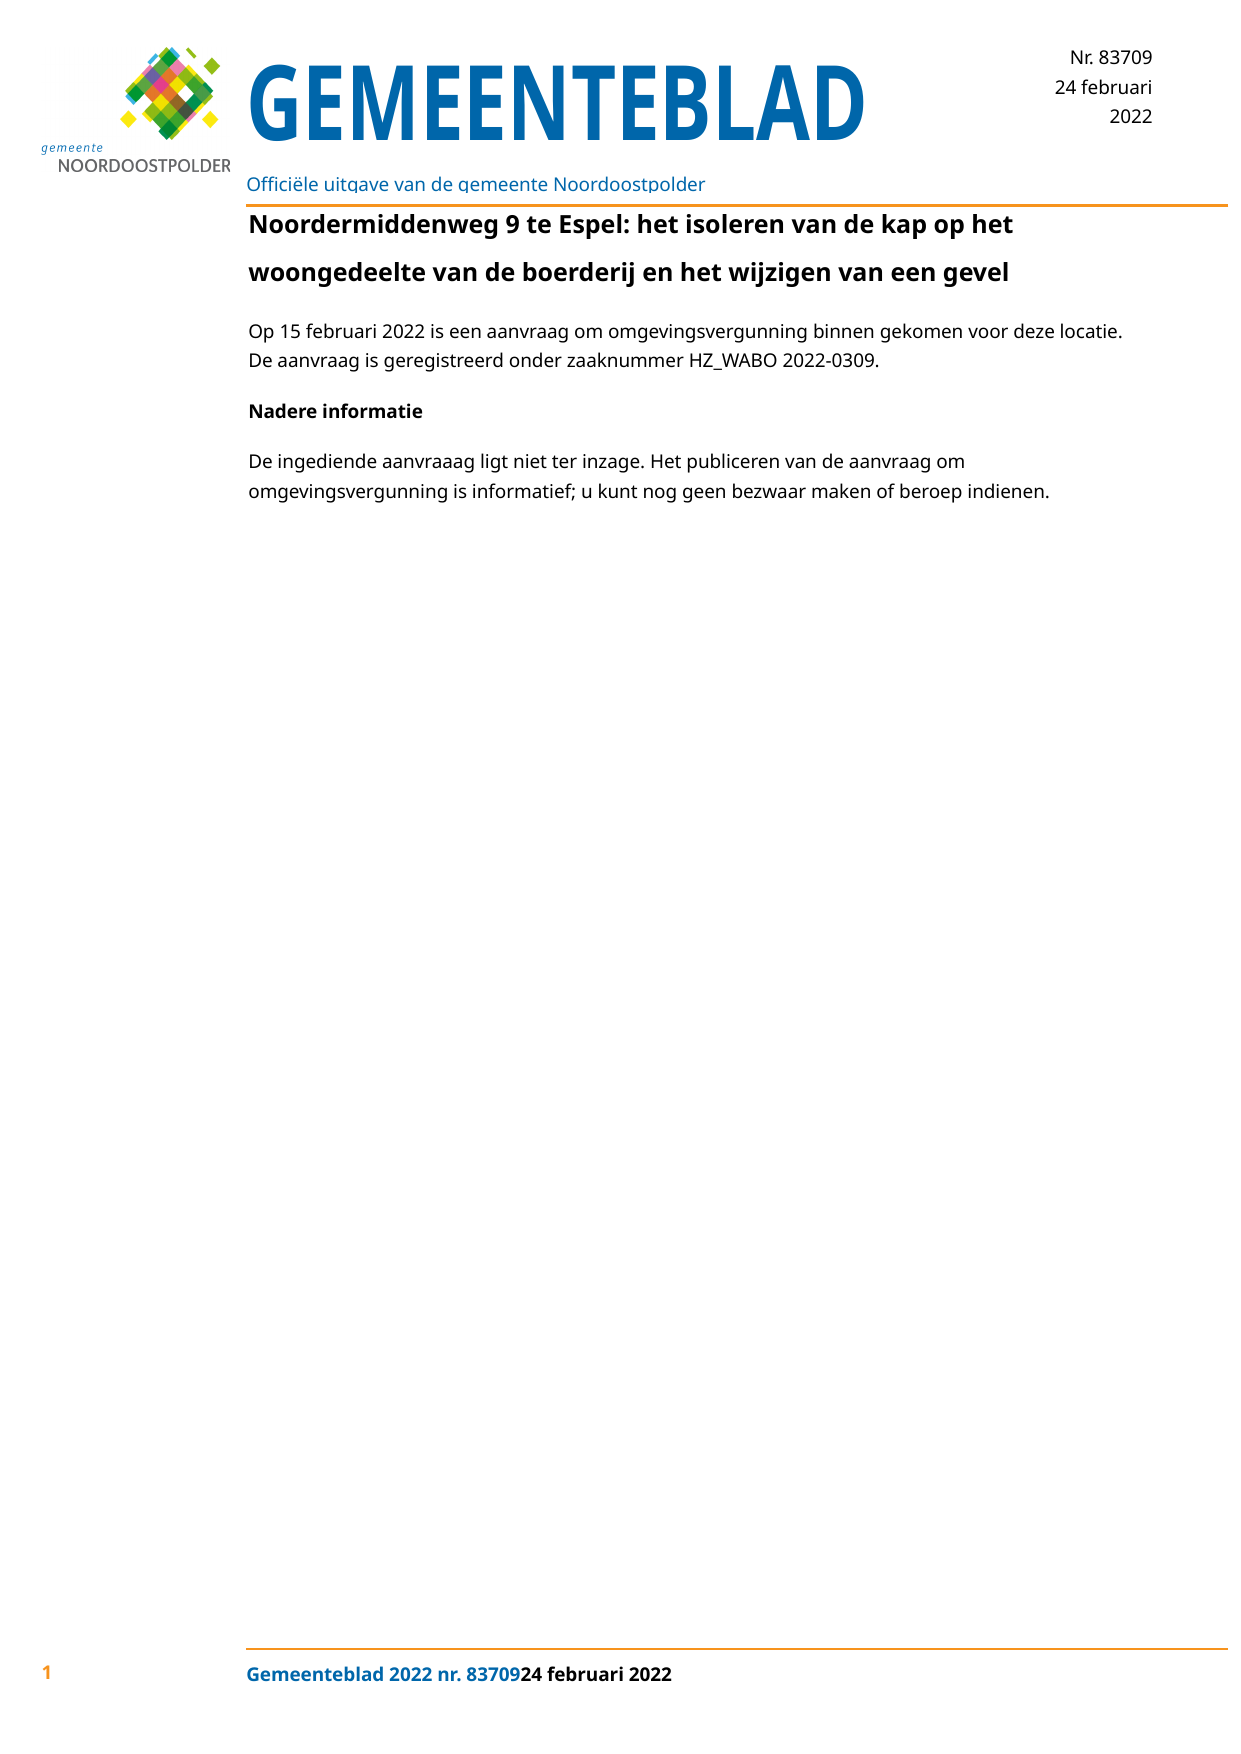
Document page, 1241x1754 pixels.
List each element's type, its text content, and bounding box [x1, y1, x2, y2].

text De ingediende aanvraaag ligt niet ter inzage. Het publiceren van de aanvraag om omgevingsvergunning is informatief; u kunt nog geen bezwaar maken of beroep indienen. [248, 448, 1152, 504]
picture [41, 47, 231, 172]
text Nadere informatie [248, 398, 1152, 424]
text Noordermiddenweg 9 te Espel: het isoleren van de kap op het woongedeelte van de boerderij en het wijzigen van een gevel [248, 207, 1152, 288]
text Op 15 februari 2022 is een aanvraag om omgevingsvergunning binnen gekomen voor deze locatie. De aanvraag is geregistreerd onder zaaknummer HZ_WABO 2022-0309. [248, 318, 1152, 373]
